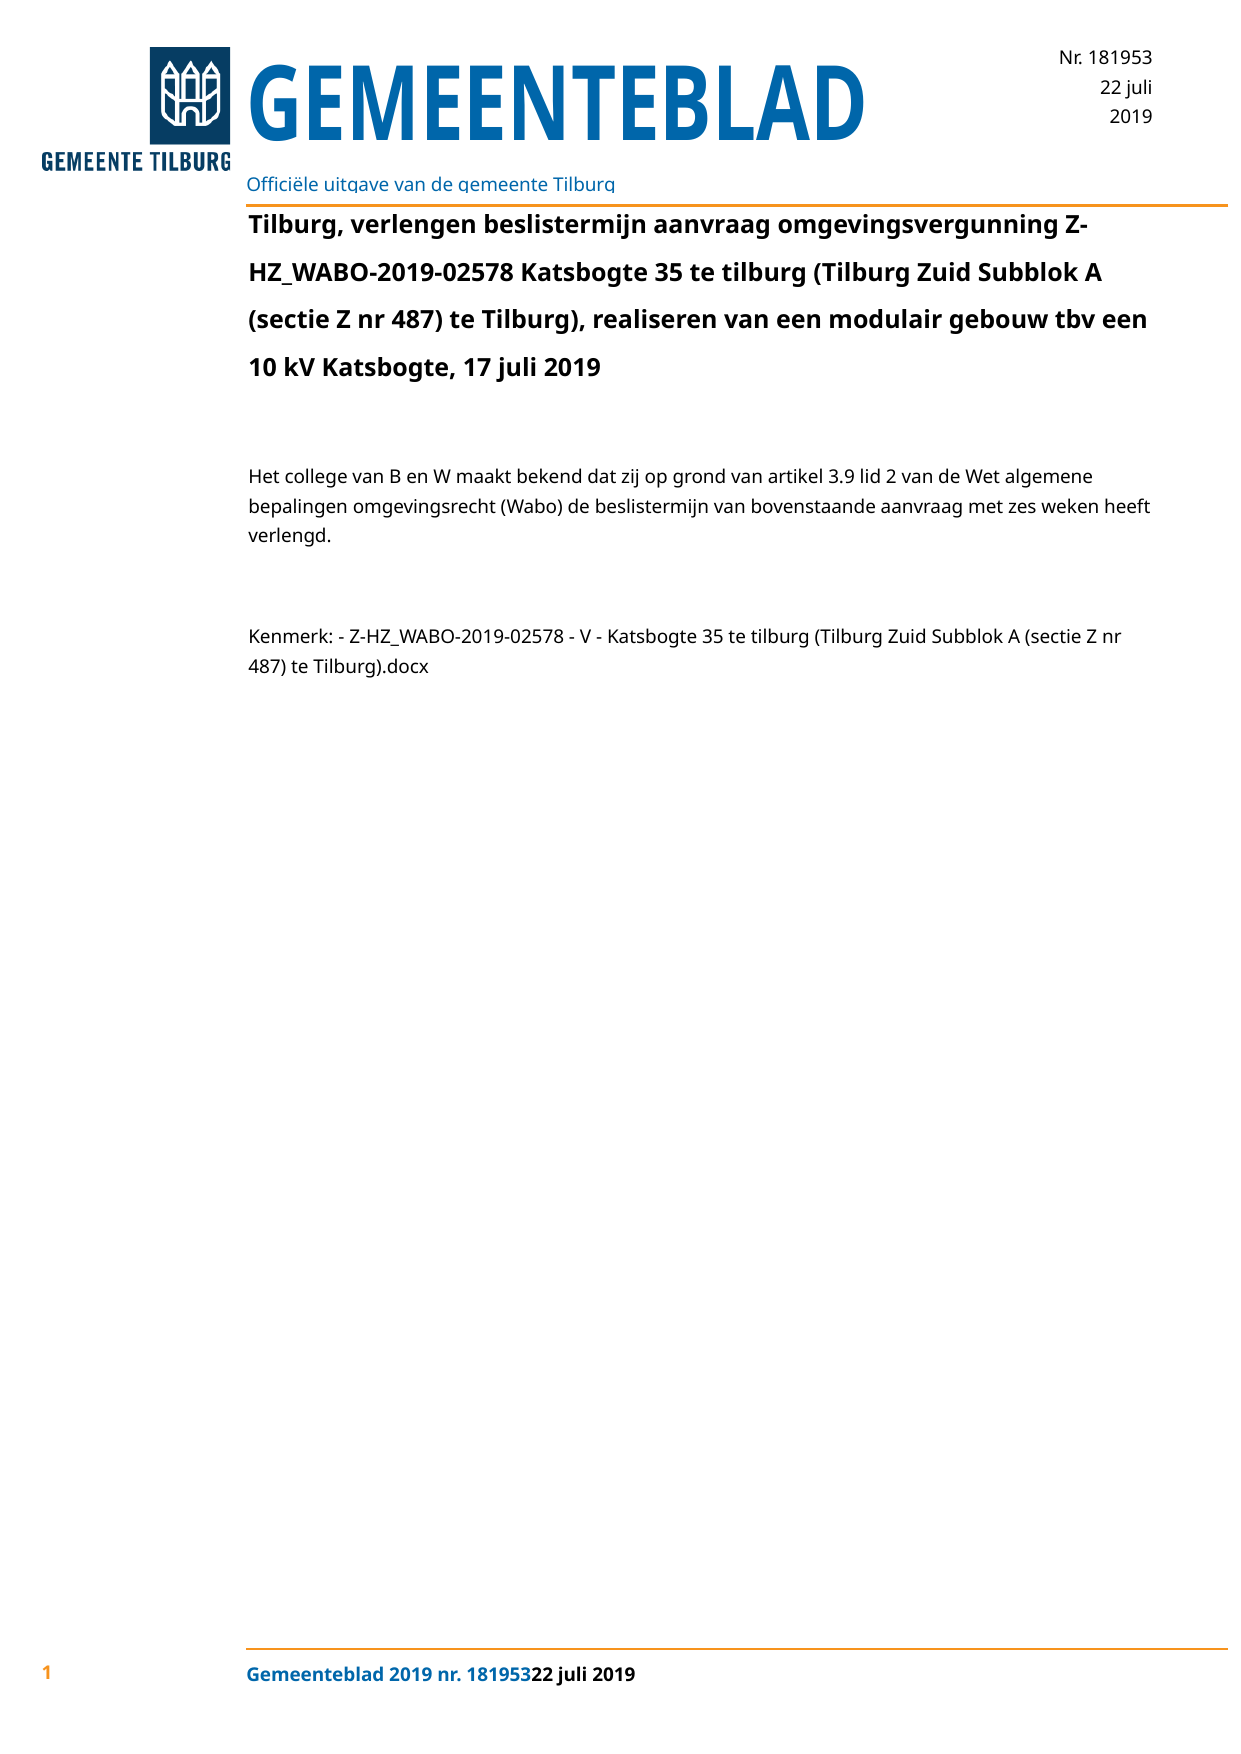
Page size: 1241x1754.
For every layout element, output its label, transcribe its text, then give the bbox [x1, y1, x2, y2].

text Tilburg, verlengen beslistermijn aanvraag omgevingsvergunning Z-HZ_WABO-2019-02578 Katsbogte 35 te tilburg (Tilburg Zuid Subblok A (sectie Z nr 487) te Tilburg), realiseren van een modulair gebouw tbv een 10 kV Katsbogte, 17 juli 2019 [248, 207, 1152, 384]
text Kenmerk: - Z-HZ_WABO-2019-02578 - V - Katsbogte 35 te tilburg (Tilburg Zuid Subblok A (sectie Z nr 487) te Tilburg).docx [248, 623, 1152, 679]
text Het college van B en W maakt bekend dat zij op grond van artikel 3.9 lid 2 van de Wet algemene bepalingen omgevingsrecht (Wabo) de beslistermijn van bovenstaande aanvraag met zes weken heeft verlengd. [248, 463, 1152, 548]
picture [41, 47, 231, 172]
